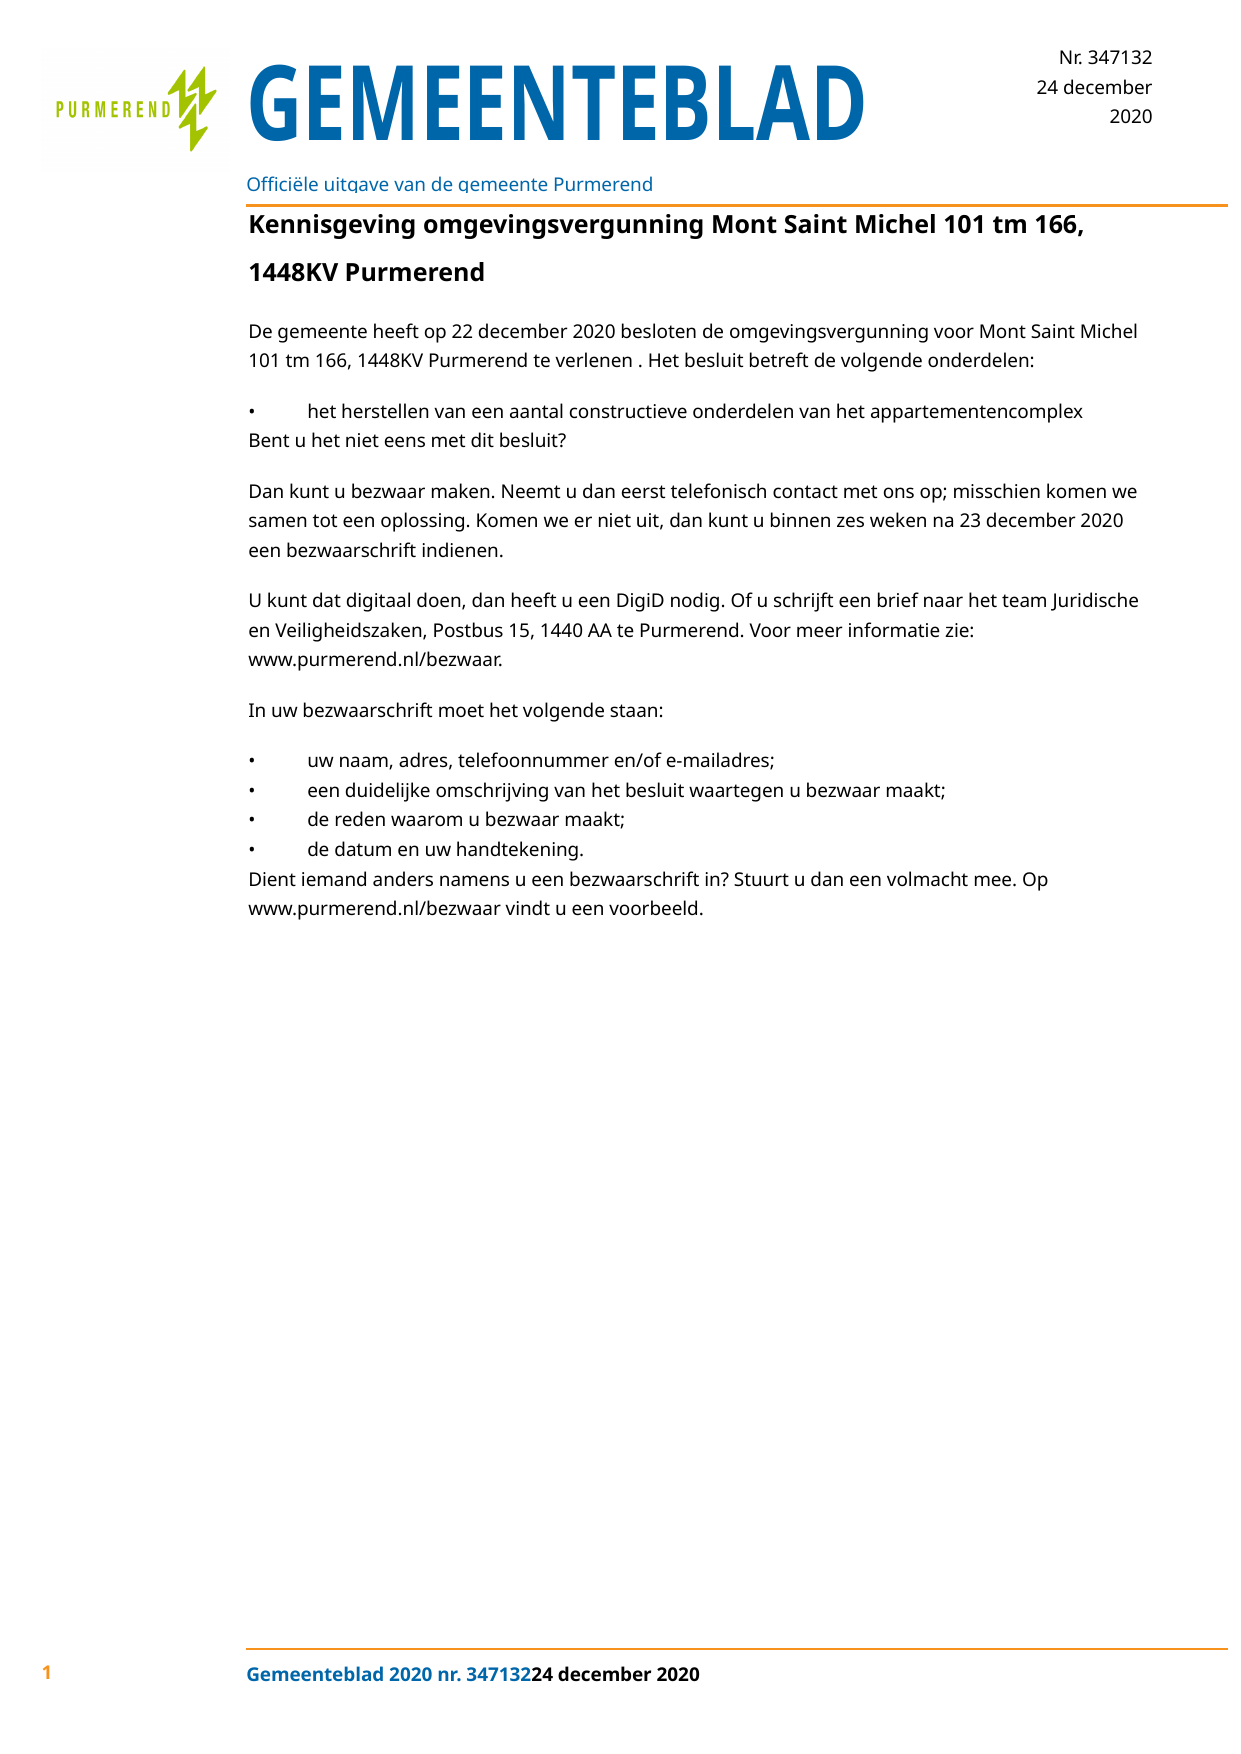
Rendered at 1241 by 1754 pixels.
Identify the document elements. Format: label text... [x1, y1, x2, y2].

list een duidelijke omschrijving van het besluit waartegen u bezwaar maakt; [248, 777, 1152, 803]
text De gemeente heeft op 22 december 2020 besloten de omgevingsvergunning voor Mont Saint Michel 101 tm 166, 1448KV Purmerend te verlenen . Het besluit betreft de volgende onderdelen: [248, 318, 1152, 373]
text In uw bezwaarschrift moet het volgende staan: [248, 697, 1152, 723]
picture [41, 47, 231, 172]
text Bent u het niet eens met dit besluit? [248, 427, 1152, 453]
list uw naam, adres, telefoonnummer en/of e-mailadres; [248, 747, 1152, 773]
text Kennisgeving omgevingsvergunning Mont Saint Michel 101 tm 166, 1448KV Purmerend [248, 207, 1152, 288]
list de reden waarom u bezwaar maakt; [248, 807, 1152, 832]
list de datum en uw handtekening. [248, 836, 1152, 862]
text U kunt dat digitaal doen, dan heeft u een DigiD nodig. Of u schrijft een brief naar het team Juridische en Veiligheidszaken, Postbus 15, 1440 AA te Purmerend. Voor meer informatie zie: www.purmerend.nl/bezwaar. [248, 587, 1152, 672]
text Dient iemand anders namens u een bezwaarschrift in? Stuurt u dan een volmacht mee. Op www.purmerend.nl/bezwaar vindt u een voorbeeld. [248, 866, 1152, 921]
list het herstellen van een aantal constructieve onderdelen van het appartementencomplex [248, 398, 1152, 424]
text Dan kunt u bezwaar maken. Neemt u dan eerst telefonisch contact met ons op; misschien komen we samen tot een oplossing. Komen we er niet uit, dan kunt u binnen zes weken na 23 december 2020 een bezwaarschrift indienen. [248, 478, 1152, 563]
